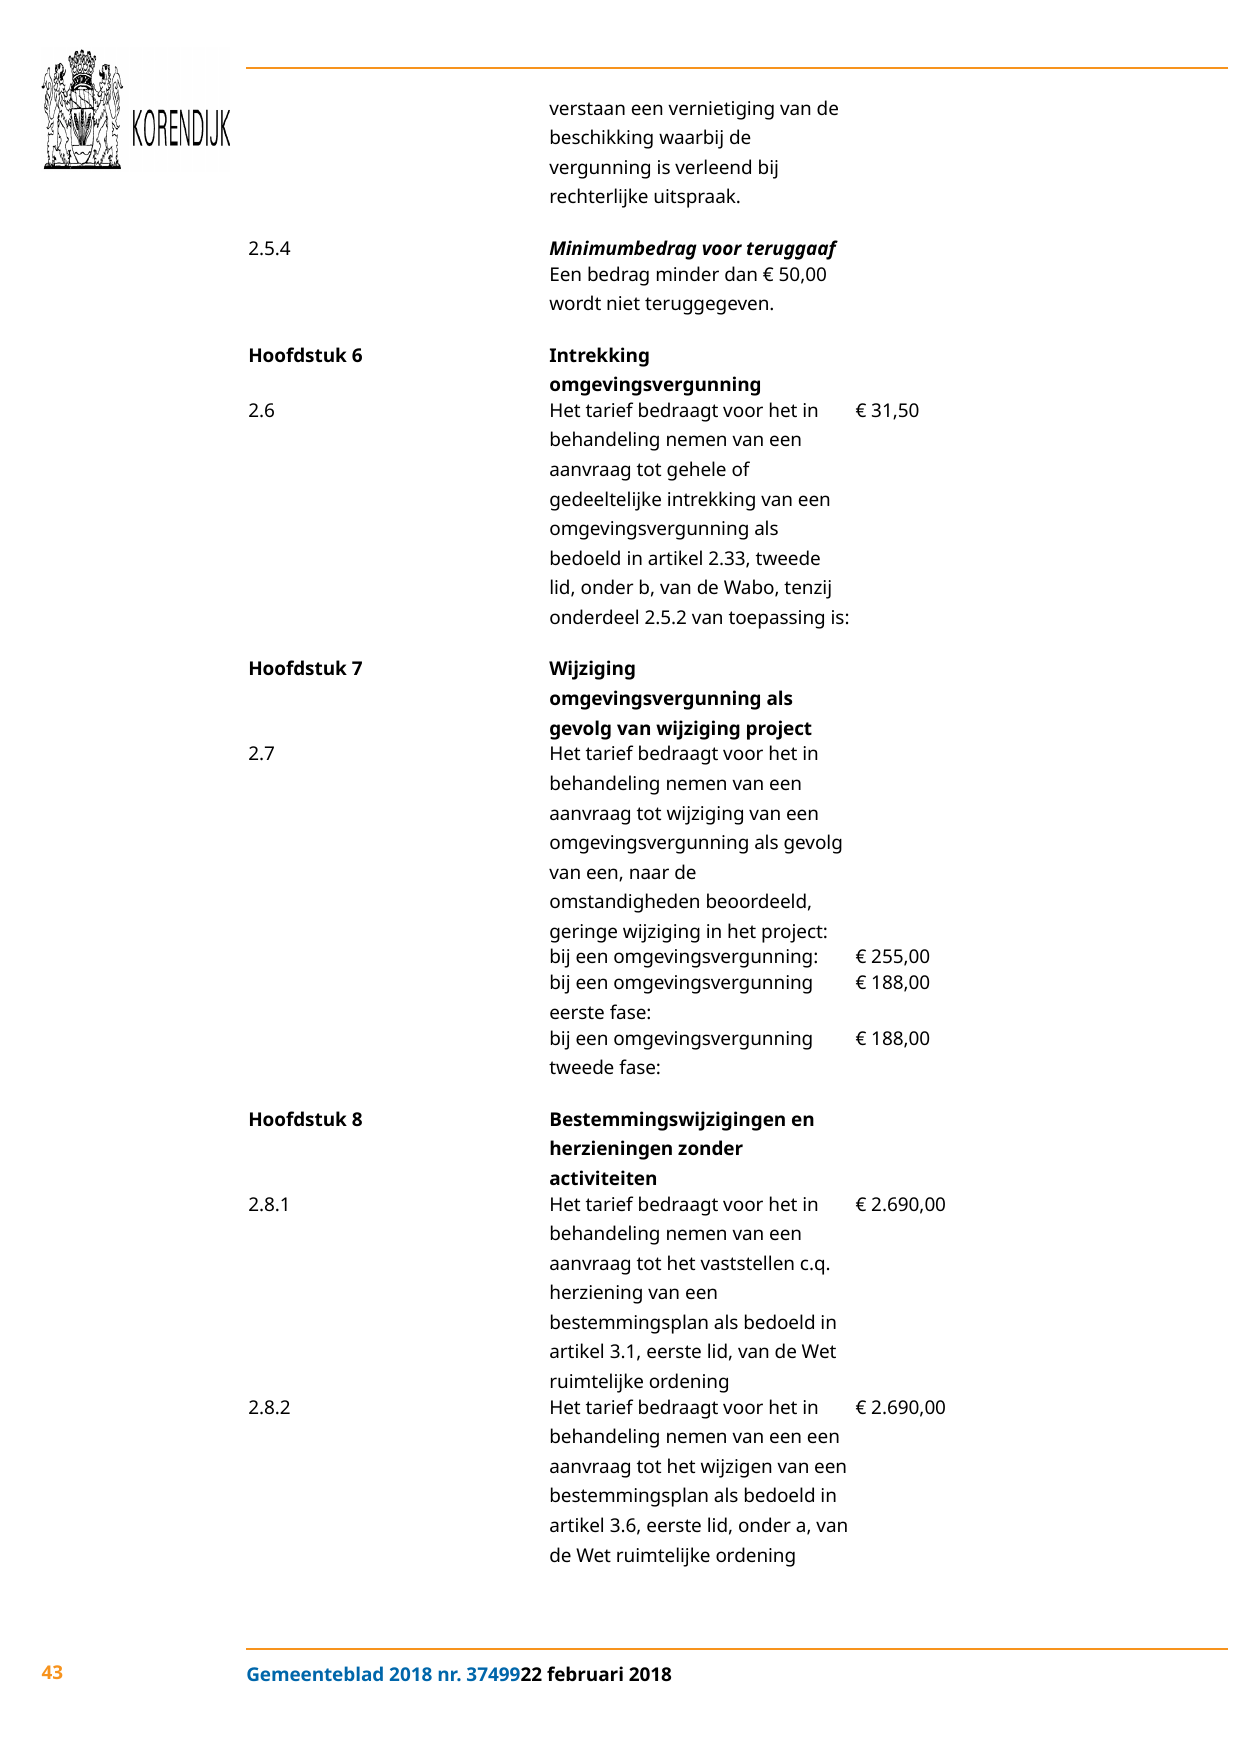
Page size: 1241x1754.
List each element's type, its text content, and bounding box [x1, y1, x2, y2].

table_cell 2.5.4 [248, 235, 549, 261]
table_cell [850, 342, 1152, 397]
picture [41, 47, 231, 172]
table_cell [850, 316, 1152, 342]
table_cell [248, 1025, 549, 1080]
table_cell [850, 209, 1152, 235]
table_cell Minimumbedrag voor teruggaaf [549, 235, 850, 261]
table_cell [549, 1080, 850, 1106]
table_cell [850, 630, 1152, 656]
table_cell [248, 316, 549, 342]
table_cell bij een omgevingsvergunning eerste fase: [549, 970, 850, 1025]
table_cell [850, 656, 1152, 741]
table_cell Hoofdstuk 8 [248, 1106, 549, 1191]
table_cell bij een omgevingsvergunning tweede fase: [549, 1025, 850, 1080]
table_cell [850, 95, 1152, 209]
table_cell Het tarief bedraagt voor het in behandeling nemen van een aanvraag tot het vaststellen c.q. herziening van een bestemmingsplan als bedoeld in artikel 3.1, eerste lid, van de Wet ruimtelijke ordening [549, 1191, 850, 1394]
table_cell [248, 944, 549, 969]
table_cell Het tarief bedraagt voor het in behandeling nemen van een een aanvraag tot het wijzigen van een bestemmingsplan als bedoeld in artikel 3.6, eerste lid, onder a, van de Wet ruimtelijke ordening [549, 1394, 850, 1568]
table_cell [549, 630, 850, 656]
table_cell Het tarief bedraagt voor het in behandeling nemen van een aanvraag tot gehele of gedeeltelijke intrekking van een omgevingsvergunning als bedoeld in artikel 2.33, tweede lid, onder b, van de Wabo, tenzij onderdeel 2.5.2 van toepassing is: [549, 397, 850, 630]
table_cell € 2.690,00 [850, 1191, 1152, 1394]
table_cell Hoofdstuk 6 [248, 342, 549, 397]
table_cell [248, 1080, 549, 1106]
table_cell 2.7 [248, 741, 549, 944]
table_cell [850, 741, 1152, 944]
table_cell € 2.690,00 [850, 1394, 1152, 1568]
table_cell Intrekking omgevingsvergunning [549, 342, 850, 397]
table_cell [549, 316, 850, 342]
table_cell [248, 1568, 549, 1593]
table_cell [248, 970, 549, 1025]
table_cell [850, 261, 1152, 316]
table_cell [248, 209, 549, 235]
table_cell Het tarief bedraagt voor het in behandeling nemen van een aanvraag tot wijziging van een omgevingsvergunning als gevolg van een, naar de omstandigheden beoordeeld, geringe wijziging in het project: [549, 741, 850, 944]
table_cell [850, 1080, 1152, 1106]
table_cell [850, 1568, 1152, 1593]
table_cell € 31,50 [850, 397, 1152, 630]
table_cell verstaan een vernietiging van de beschikking waarbij de vergunning is verleend bij rechterlijke uitspraak. [549, 95, 850, 209]
table_cell Bestemmingswijzigingen en herzieningen zonder activiteiten [549, 1106, 850, 1191]
table_cell Hoofdstuk 7 [248, 656, 549, 741]
table_cell [248, 95, 549, 209]
table_cell [850, 1106, 1152, 1191]
table_cell [248, 630, 549, 656]
table_cell € 188,00 [850, 970, 1152, 1025]
table_cell 2.6 [248, 397, 549, 630]
table_cell bij een omgevingsvergunning: [549, 944, 850, 969]
table_cell Wijziging omgevingsvergunning als gevolg van wijziging project [549, 656, 850, 741]
table_cell 2.8.1 [248, 1191, 549, 1394]
table_cell [248, 261, 549, 316]
table_cell [549, 1568, 850, 1593]
table_cell € 255,00 [850, 944, 1152, 969]
table_cell 2.8.2 [248, 1394, 549, 1568]
table_cell [549, 209, 850, 235]
table_cell € 188,00 [850, 1025, 1152, 1080]
table_cell [850, 235, 1152, 261]
table_cell Een bedrag minder dan € 50,00 wordt niet teruggegeven. [549, 261, 850, 316]
